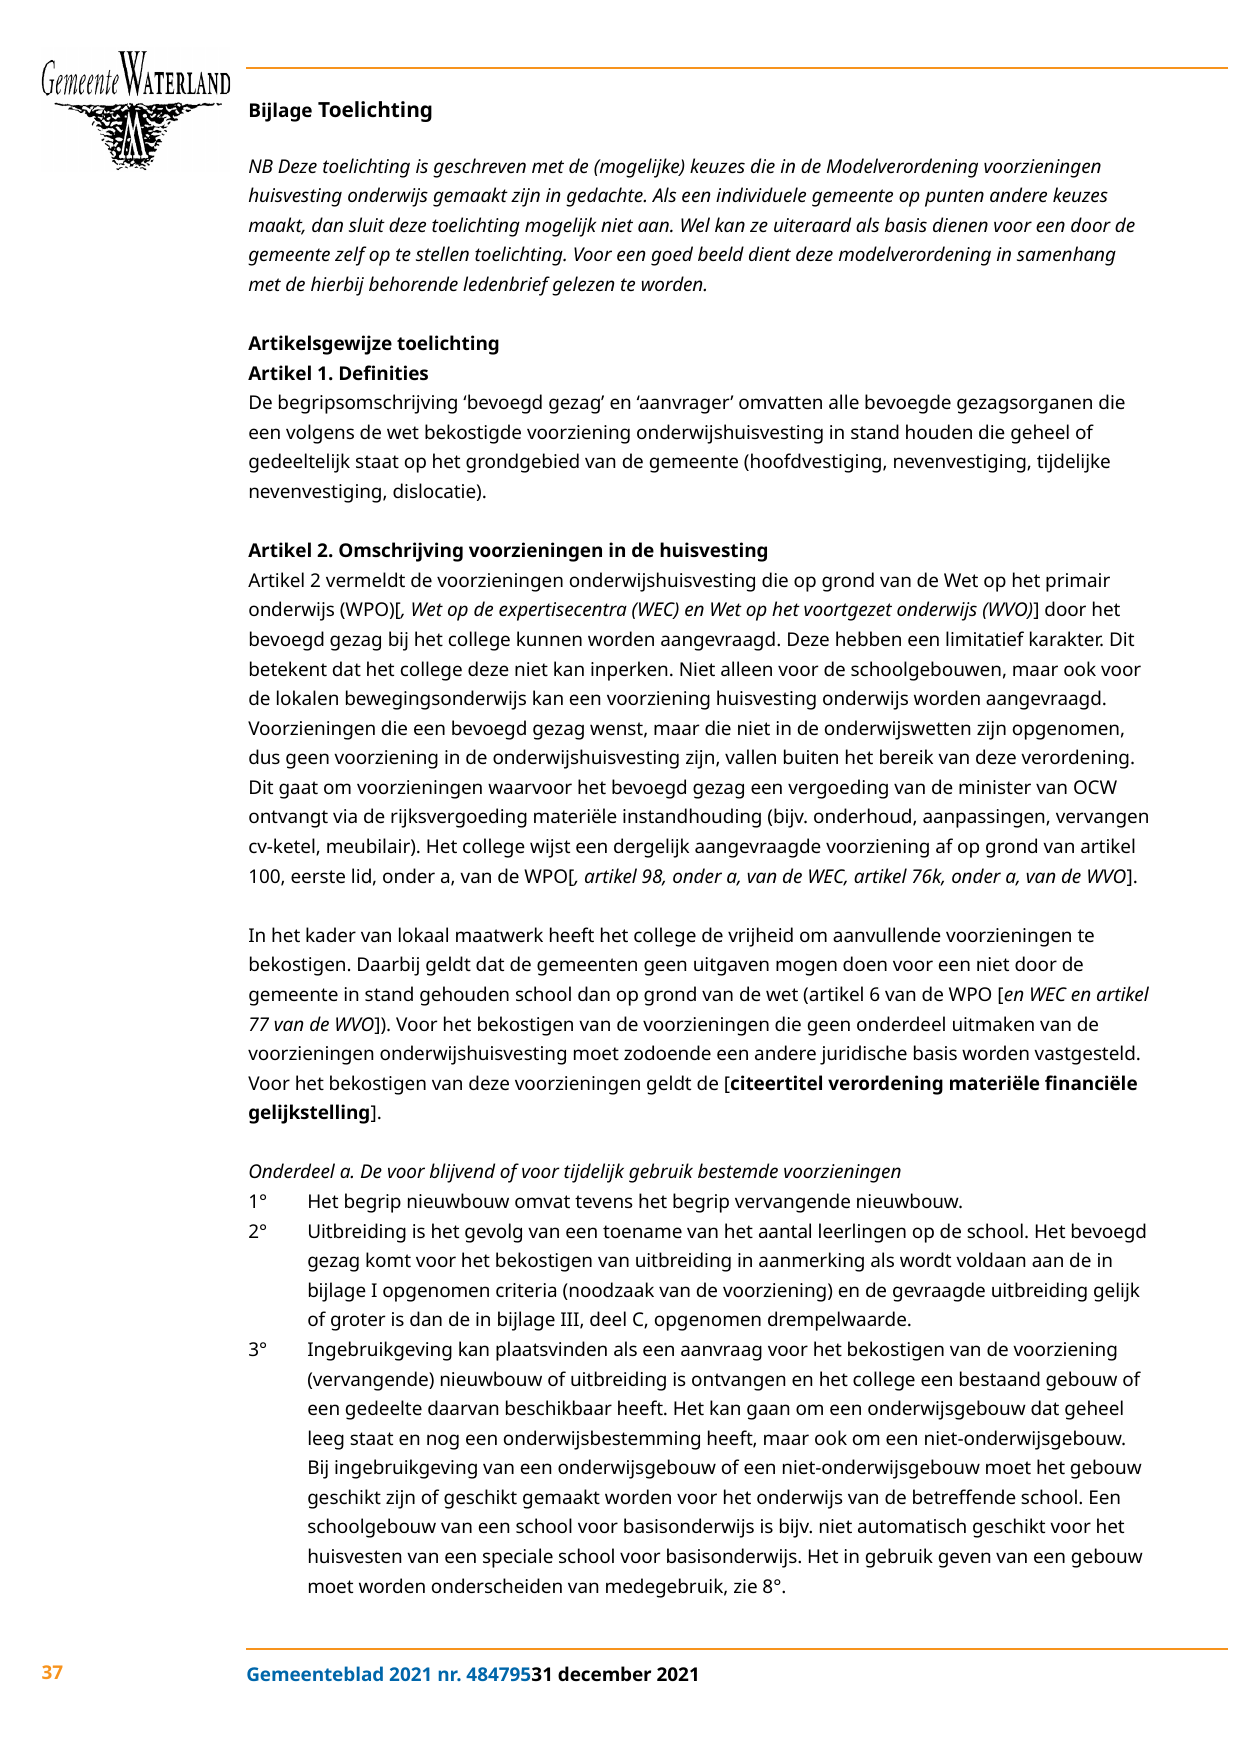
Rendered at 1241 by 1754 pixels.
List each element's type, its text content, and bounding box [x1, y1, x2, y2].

text Artikel 2. Omschrijving voorzieningen in de huisvesting [248, 537, 1152, 563]
text Artikelsgewijze toelichting [248, 330, 1152, 356]
text Onderdeel a. De voor blijvend of voor tijdelijk gebruik bestemde voorzieningen [248, 1159, 1152, 1184]
list Ingebruikgeving kan plaatsvinden als een aanvraag voor het bekostigen van de voorziening (vervangende) nieuwbouw of uitbreiding is ontvangen en het college een bestaand gebouw of een gedeelte daarvan beschikbaar heeft. Het kan gaan om een onderwijsgebouw dat geheel leeg staat en nog een onderwijsbestemming heeft, maar ook om een niet-onderwijsgebouw. Bij ingebruikgeving van een onderwijsgebouw of een niet-onderwijsgebouw moet het gebouw geschikt zijn of geschikt gemaakt worden voor het onderwijs van de betreffende school. Een schoolgebouw van een school voor basisonderwijs is bijv. niet automatisch geschikt voor het huisvesten van een speciale school voor basisonderwijs. Het in gebruik geven van een gebouw moet worden onderscheiden van medegebruik, zie 8°. [248, 1336, 1152, 1599]
text NB Deze toelichting is geschreven met de (mogelijke) keuzes die in de Modelverordening voorzieningen huisvesting onderwijs gemaakt zijn in gedachte. Als een individuele gemeente op punten andere keuzes maakt, dan sluit deze toelichting mogelijk niet aan. Wel kan ze uiteraard als basis dienen voor een door de gemeente zelf op te stellen toelichting. Voor een goed beeld dient deze modelverordening in samenhang met de hierbij behorende ledenbrief gelezen te worden. [248, 153, 1152, 297]
text Bijlage Toelichting [248, 95, 1152, 123]
list Uitbreiding is het gevolg van een toename van het aantal leerlingen op de school. Het bevoegd gezag komt voor het bekostigen van uitbreiding in aanmerking als wordt voldaan aan de in bijlage I opgenomen criteria (noodzaak van de voorziening) en de gevraagde uitbreiding gelijk of groter is dan de in bijlage III, deel C, opgenomen drempelwaarde. [248, 1218, 1152, 1332]
text Artikel 1. Definities [248, 360, 1152, 386]
picture [41, 47, 231, 172]
text In het kader van lokaal maatwerk heeft het college de vrijheid om aanvullende voorzieningen te bekostigen. Daarbij geldt dat de gemeenten geen uitgaven mogen doen voor een niet door de gemeente in stand gehouden school dan op grond van de wet (artikel 6 van de WPO [en WEC en artikel 77 van de WVO]). Voor het bekostigen van de voorzieningen die geen onderdeel uitmaken van de voorzieningen onderwijshuisvesting moet zodoende een andere juridische basis worden vastgesteld. Voor het bekostigen van deze voorzieningen geldt de [citeertitel verordening materiële financiële gelijkstelling]. [248, 922, 1152, 1125]
list Het begrip nieuwbouw omvat tevens het begrip vervangende nieuwbouw. [248, 1188, 1152, 1214]
text De begripsomschrijving ‘bevoegd gezag’ en ‘aanvrager’ omvatten alle bevoegde gezagsorganen die een volgens de wet bekostigde voorziening onderwijshuisvesting in stand houden die geheel of gedeeltelijk staat op het grondgebied van de gemeente (hoofdvestiging, nevenvestiging, tijdelijke nevenvestiging, dislocatie). [248, 389, 1152, 504]
text Artikel 2 vermeldt de voorzieningen onderwijshuisvesting die op grond van de Wet op het primair onderwijs (WPO)[, Wet op de expertisecentra (WEC) en Wet op het voortgezet onderwijs (WVO)] door het bevoegd gezag bij het college kunnen worden aangevraagd. Deze hebben een limitatief karakter. Dit betekent dat het college deze niet kan inperken. Niet alleen voor de schoolgebouwen, maar ook voor de lokalen bewegingsonderwijs kan een voorziening huisvesting onderwijs worden aangevraagd. Voorzieningen die een bevoegd gezag wenst, maar die niet in de onderwijswetten zijn opgenomen, dus geen voorziening in de onderwijshuisvesting zijn, vallen buiten het bereik van deze verordening. Dit gaat om voorzieningen waarvoor het bevoegd gezag een vergoeding van de minister van OCW ontvangt via de rijksvergoeding materiële instandhouding (bijv. onderhoud, aanpassingen, vervangen cv-ketel, meubilair). Het college wijst een dergelijk aangevraagde voorziening af op grond van artikel 100, eerste lid, onder a, van de WPO[, artikel 98, onder a, van de WEC, artikel 76k, onder a, van de WVO]. [248, 567, 1152, 889]
